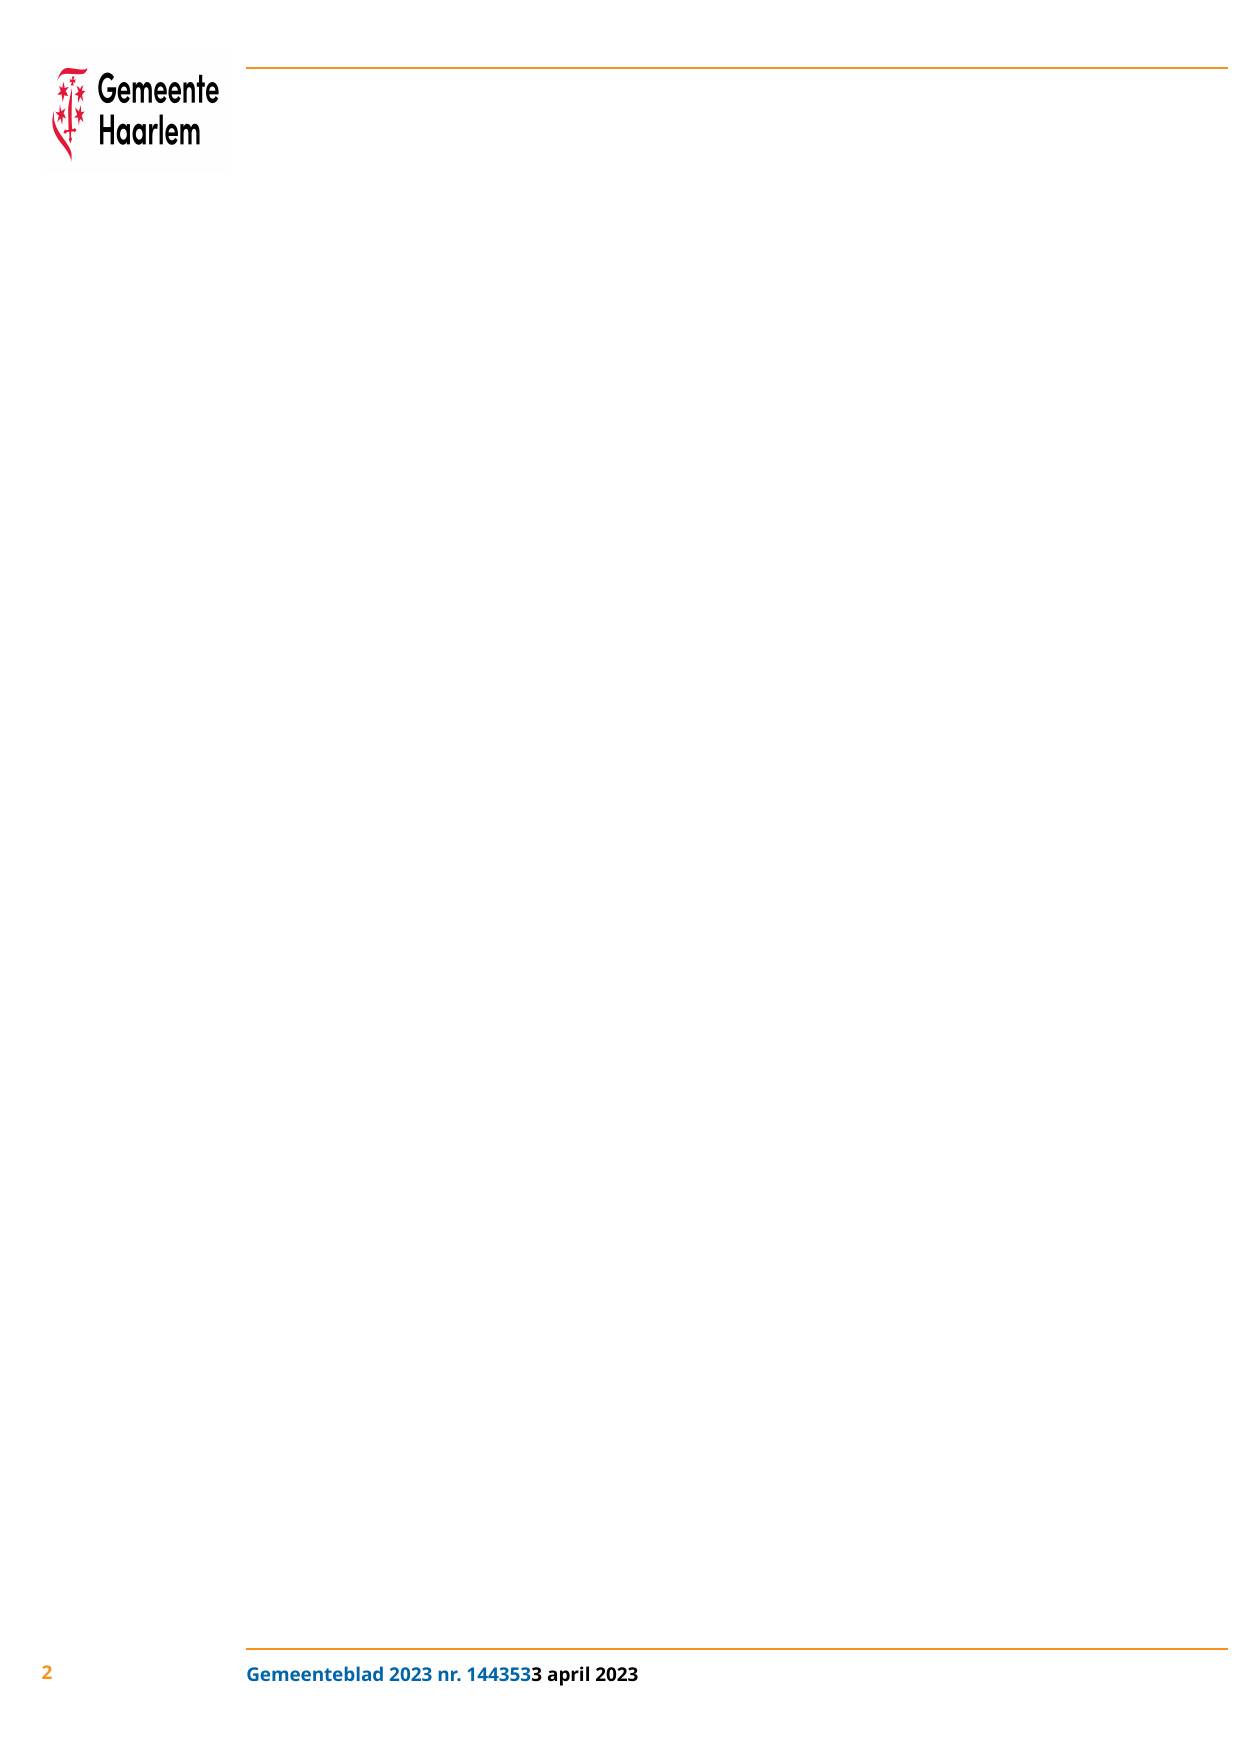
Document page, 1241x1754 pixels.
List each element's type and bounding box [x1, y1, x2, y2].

picture [41, 47, 231, 172]
